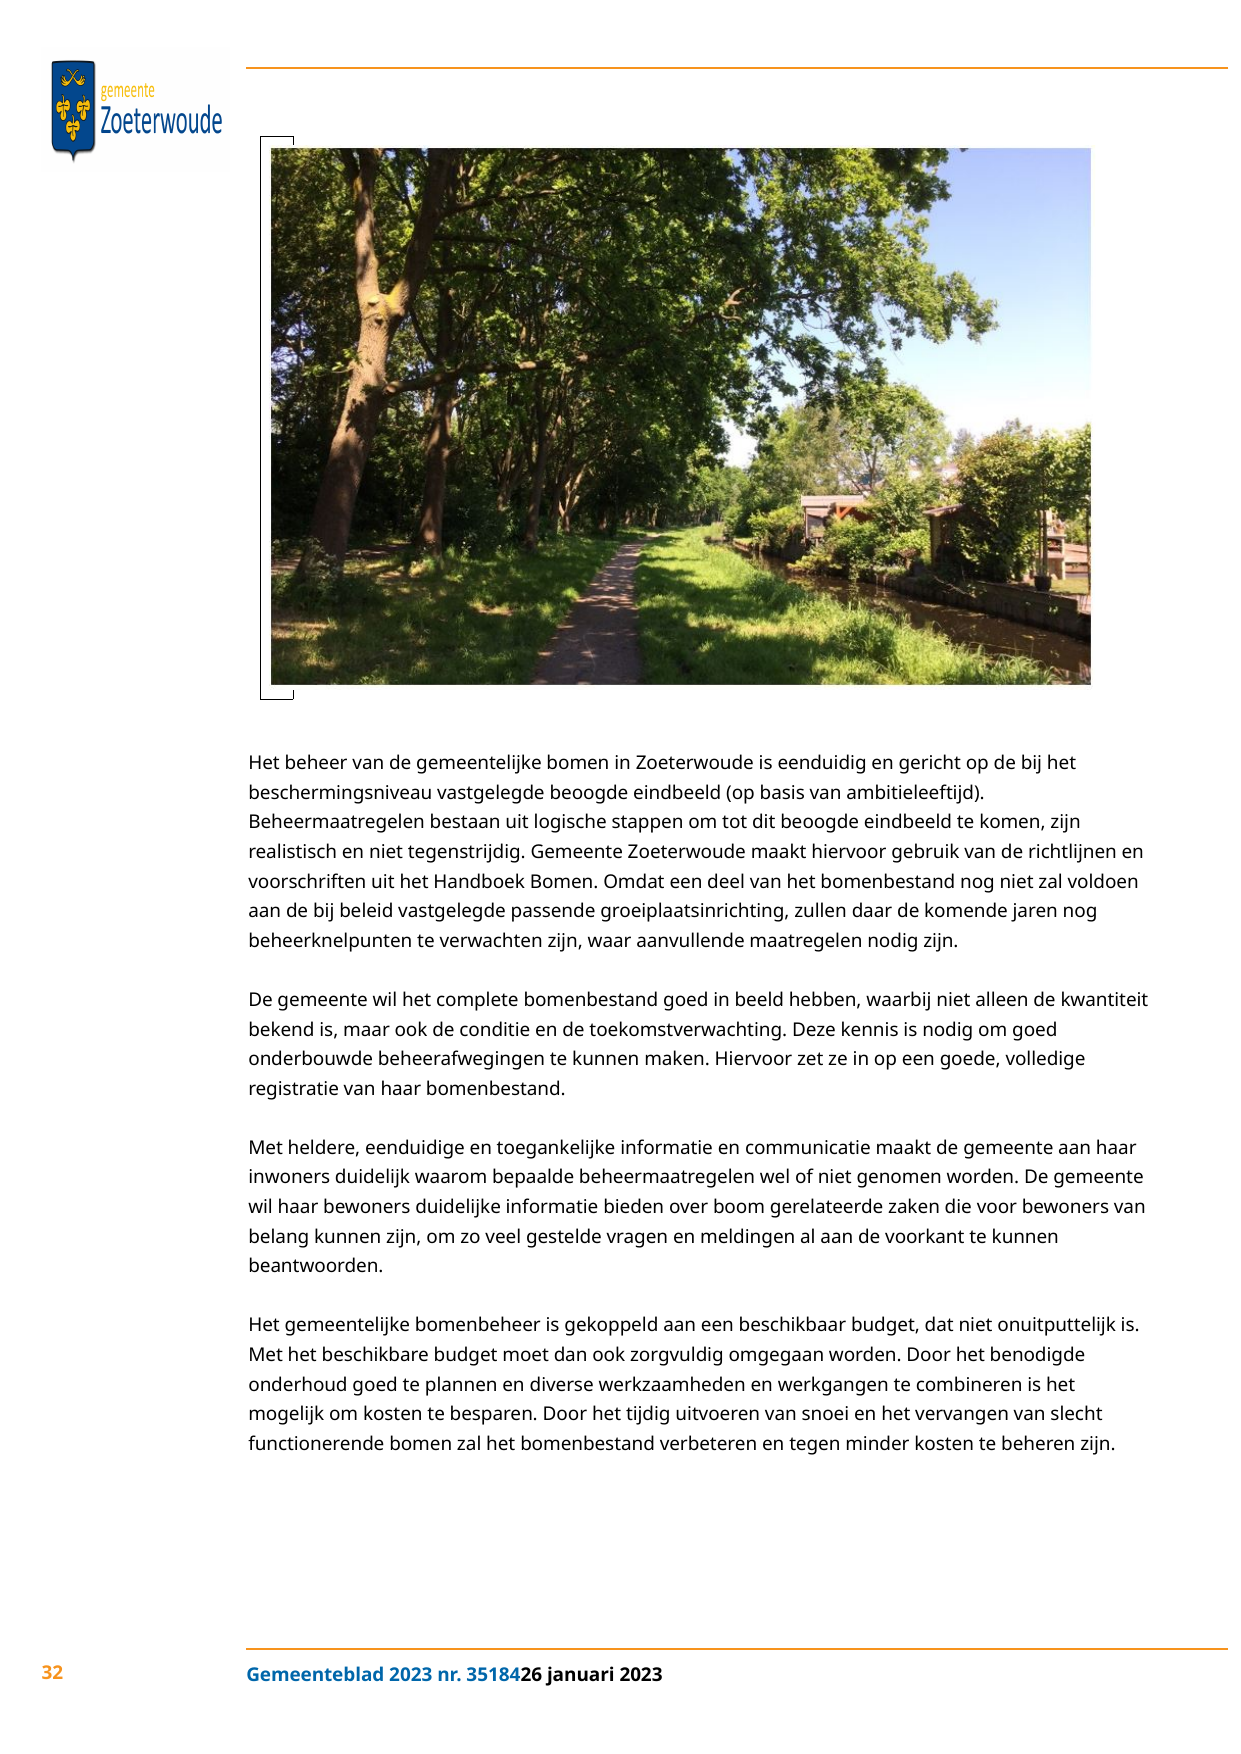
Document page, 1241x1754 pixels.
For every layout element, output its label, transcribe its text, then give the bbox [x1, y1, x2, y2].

text Met heldere, eenduidige en toegankelijke informatie en communicatie maakt de gemeente aan haar inwoners duidelijk waarom bepaalde beheermaatregelen wel of niet genomen worden. De gemeente wil haar bewoners duidelijke informatie bieden over boom gerelateerde zaken die voor bewoners van belang kunnen zijn, om zo veel gestelde vragen en meldingen al aan de voorkant te kunnen beantwoorden. [248, 1134, 1152, 1278]
picture [268, 145, 1096, 690]
text Het gemeentelijke bomenbeheer is gekoppeld aan een beschikbaar budget, dat niet onuitputtelijk is. Met het beschikbare budget moet dan ook zorgvuldig omgegaan worden. Door het benodigde onderhoud goed te plannen en diverse werkzaamheden en werkgangen te combineren is het mogelijk om kosten te besparen. Door het tijdig uitvoeren van snoei en het vervangen van slecht functionerende bomen zal het bomenbestand verbeteren en tegen minder kosten te beheren zijn. [248, 1312, 1152, 1456]
text De gemeente wil het complete bomenbestand goed in beeld hebben, waarbij niet alleen de kwantiteit bekend is, maar ook de conditie en de toekomstverwachting. Deze kennis is nodig om goed onderbouwde beheerafwegingen te kunnen maken. Hiervoor zet ze in op een goede, volledige registratie van haar bomenbestand. [248, 986, 1152, 1101]
picture [41, 47, 231, 172]
text Het beheer van de gemeentelijke bomen in Zoeterwoude is eenduidig en gericht op de bij het beschermingsniveau vastgelegde beoogde eindbeeld (op basis van ambitieleeftijd). Beheermaatregelen bestaan uit logische stappen om tot dit beoogde eindbeeld te komen, zijn realistisch en niet tegenstrijdig. Gemeente Zoeterwoude maakt hiervoor gebruik van de richtlijnen en voorschriften uit het Handboek Bomen. Omdat een deel van het bomenbestand nog niet zal voldoen aan de bij beleid vastgelegde passende groeiplaatsinrichting, zullen daar de komende jaren nog beheerknelpunten te verwachten zijn, waar aanvullende maatregelen nodig zijn. [248, 749, 1152, 953]
